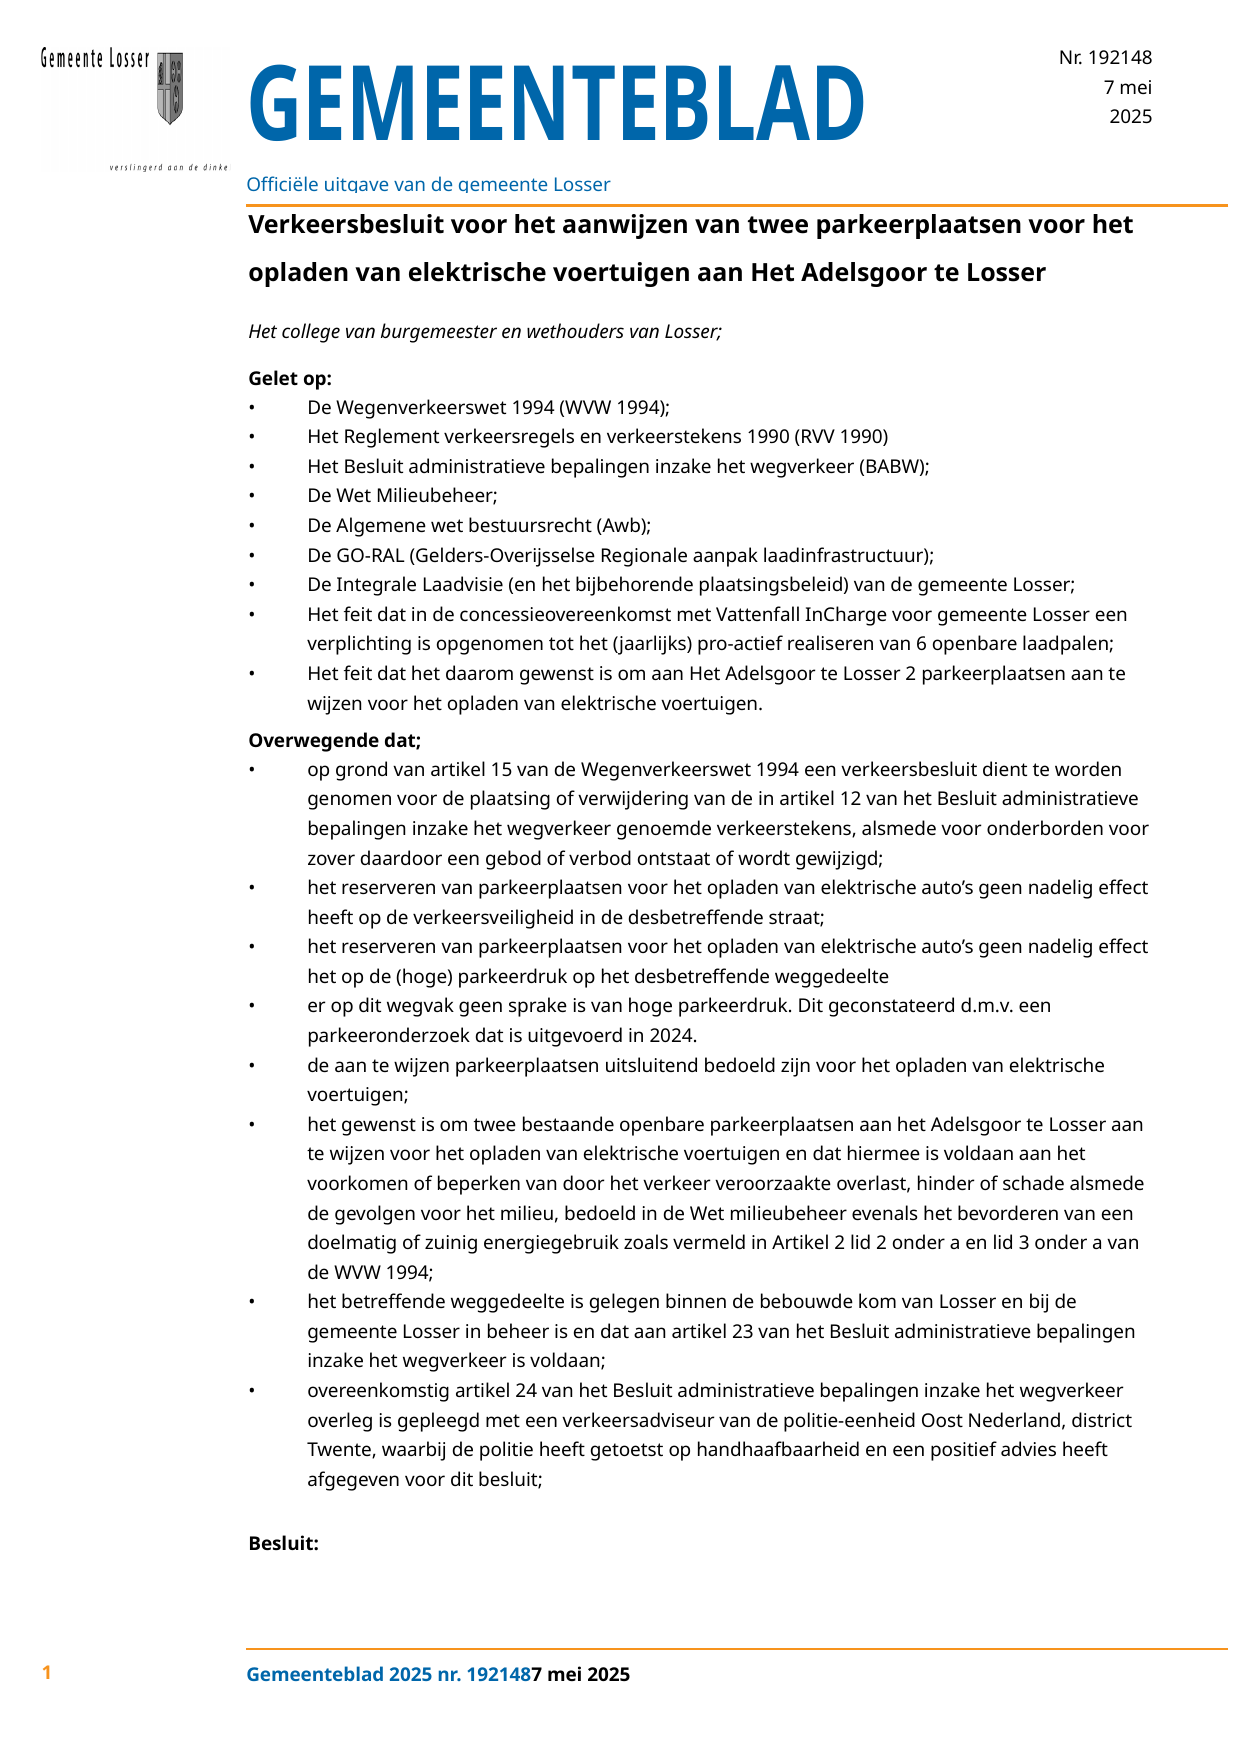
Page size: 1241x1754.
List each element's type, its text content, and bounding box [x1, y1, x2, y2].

text Overwegende dat; [248, 728, 1152, 753]
list op grond van artikel 15 van de Wegenverkeerswet 1994 een verkeersbesluit dient te worden genomen voor de plaatsing of verwijdering van de in artikel 12 van het Besluit administratieve bepalingen inzake het wegverkeer genoemde verkeerstekens, alsmede voor onderborden voor zover daardoor een gebod of verbod ontstaat of wordt gewijzigd; [248, 756, 1152, 870]
list het gewenst is om twee bestaande openbare parkeerplaatsen aan het Adelsgoor te Losser aan te wijzen voor het opladen van elektrische voertuigen en dat hiermee is voldaan aan het voorkomen of beperken van door het verkeer veroorzaakte overlast, hinder of schade alsmede de gevolgen voor het milieu, bedoeld in de Wet milieubeheer evenals het bevorderen van een doelmatig of zuinig energiegebruik zoals vermeld in Artikel 2 lid 2 onder a en lid 3 onder a van de WVW 1994; [248, 1111, 1152, 1284]
list er op dit wegvak geen sprake is van hoge parkeerdruk. Dit geconstateerd d.m.v. een parkeeronderzoek dat is uitgevoerd in 2024. [248, 993, 1152, 1048]
list het betreffende weggedeelte is gelegen binnen de bebouwde kom van Losser en bij de gemeente Losser in beheer is en dat aan artikel 23 van het Besluit administratieve bepalingen inzake het wegverkeer is voldaan; [248, 1288, 1152, 1373]
list De Wegenverkeerswet 1994 (WVW 1994); [248, 394, 1152, 419]
text Verkeersbesluit voor het aanwijzen van twee parkeerplaatsen voor het opladen van elektrische voertuigen aan Het Adelsgoor te Losser [248, 207, 1152, 288]
list de aan te wijzen parkeerplaatsen uitsluitend bedoeld zijn voor het opladen van elektrische voertuigen; [248, 1052, 1152, 1107]
list Het feit dat het daarom gewenst is om aan Het Adelsgoor te Losser 2 parkeerplaatsen aan te wijzen voor het opladen van elektrische voertuigen. [248, 660, 1152, 715]
text Het college van burgemeester en wethouders van Losser; [248, 318, 1152, 344]
list De Integrale Laadvisie (en het bijbehorende plaatsingsbeleid) van de gemeente Losser; [248, 571, 1152, 597]
text Gelet op: [248, 366, 1152, 391]
list De Algemene wet bestuursrecht (Awb); [248, 512, 1152, 538]
list De Wet Milieubeheer; [248, 483, 1152, 508]
list het reserveren van parkeerplaatsen voor het opladen van elektrische auto’s geen nadelig effect het op de (hoge) parkeerdruk op het desbetreffende weggedeelte [248, 933, 1152, 989]
picture [41, 47, 231, 172]
list Het Besluit administratieve bepalingen inzake het wegverkeer (BABW); [248, 453, 1152, 479]
list overeenkomstig artikel 24 van het Besluit administratieve bepalingen inzake het wegverkeer overleg is gepleegd met een verkeersadviseur van de politie-eenheid Oost Nederland, district Twente, waarbij de politie heeft getoetst op handhaafbaarheid en een positief advies heeft afgegeven voor dit besluit; [248, 1377, 1152, 1492]
list het reserveren van parkeerplaatsen voor het opladen van elektrische auto’s geen nadelig effect heeft op de verkeersveiligheid in de desbetreffende straat; [248, 874, 1152, 929]
list Het Reglement verkeersregels en verkeerstekens 1990 (RVV 1990) [248, 423, 1152, 449]
list Het feit dat in de concessieovereenkomst met Vattenfall InCharge voor gemeente Losser een verplichting is opgenomen tot het (jaarlijks) pro-actief realiseren van 6 openbare laadpalen; [248, 601, 1152, 656]
text Besluit: [248, 1530, 1152, 1556]
list De GO-RAL (Gelders-Overijsselse Regionale aanpak laadinfrastructuur); [248, 542, 1152, 567]
